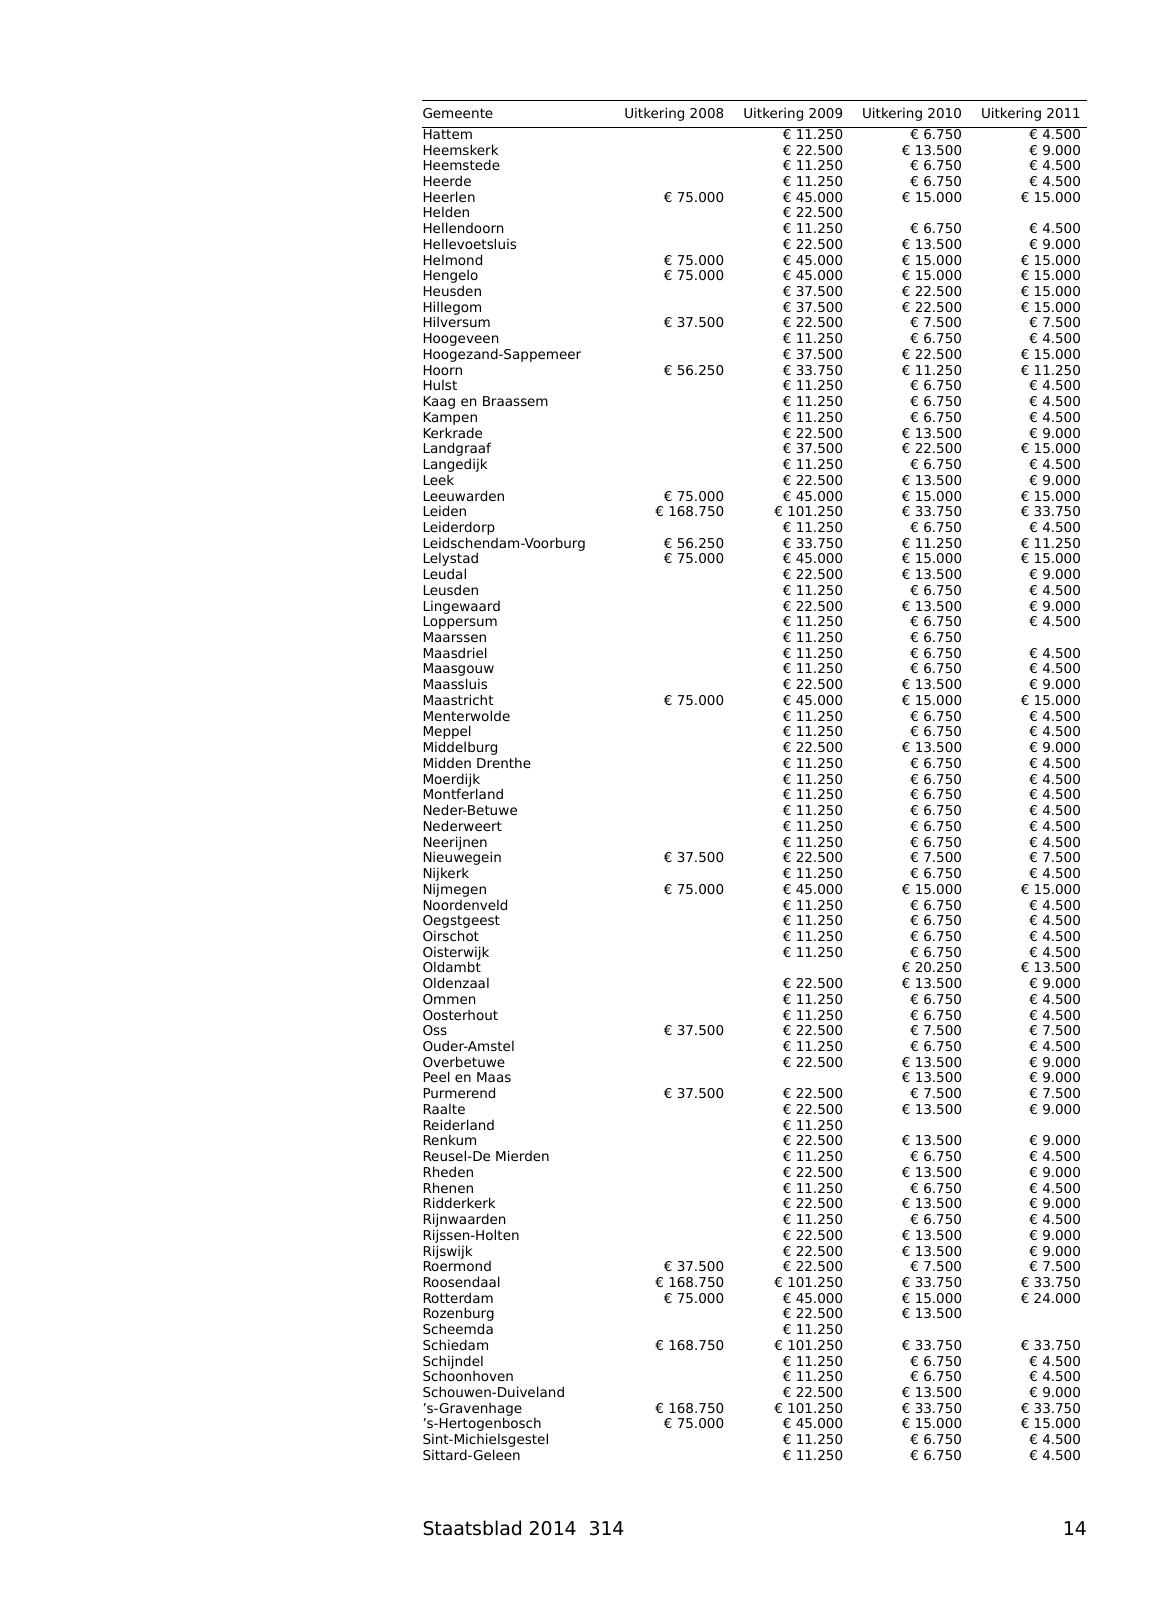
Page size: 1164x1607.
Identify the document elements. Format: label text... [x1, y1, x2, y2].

table_cell € 4.500 [968, 866, 1087, 882]
table_cell € 11.250 [730, 1118, 849, 1133]
table_cell € 11.250 [730, 661, 849, 677]
table_cell € 13.500 [849, 1306, 968, 1322]
table_cell € 9.000 [968, 599, 1087, 614]
table_cell Schiedam [422, 1338, 611, 1353]
table_cell € 11.250 [730, 646, 849, 661]
table_cell € 56.250 [611, 536, 730, 551]
table_cell € 13.500 [849, 237, 968, 252]
table_cell € 11.250 [730, 1354, 849, 1369]
table_cell [611, 441, 730, 457]
table_cell € 11.250 [730, 709, 849, 724]
table_cell € 4.500 [968, 1008, 1087, 1023]
table_cell € 11.250 [730, 394, 849, 410]
table_cell [611, 1369, 730, 1385]
table_cell [611, 174, 730, 189]
table_cell € 45.000 [730, 268, 849, 284]
table_cell € 11.250 [968, 536, 1087, 551]
table_cell € 6.750 [849, 709, 968, 724]
table_cell [611, 709, 730, 724]
table_header Uitkering 2008 [611, 101, 730, 127]
table_cell € 33.750 [849, 1401, 968, 1416]
table_cell € 22.500 [730, 1306, 849, 1322]
table_cell € 6.750 [849, 929, 968, 944]
table_cell Schouwen-Duiveland [422, 1385, 611, 1401]
table_cell € 11.250 [730, 1180, 849, 1196]
table_cell Hellevoetsluis [422, 237, 611, 252]
table_cell € 11.250 [730, 174, 849, 189]
table_cell € 11.250 [730, 378, 849, 394]
table_cell Heemstede [422, 158, 611, 174]
table_cell € 15.000 [968, 190, 1087, 205]
table_cell Hoogeveen [422, 331, 611, 347]
table_cell Nijkerk [422, 866, 611, 882]
table_cell € 15.000 [968, 1416, 1087, 1432]
table_cell [611, 834, 730, 850]
table_cell € 22.500 [730, 1086, 849, 1102]
table_cell € 11.250 [730, 1008, 849, 1023]
table_cell € 22.500 [849, 347, 968, 362]
table_cell Leeuwarden [422, 488, 611, 504]
table_cell € 11.250 [730, 1212, 849, 1228]
table_cell € 9.000 [968, 1196, 1087, 1212]
table_cell € 75.000 [611, 882, 730, 897]
table_cell € 6.750 [849, 1008, 968, 1023]
table_cell € 20.250 [849, 960, 968, 976]
table_cell € 6.750 [849, 1149, 968, 1165]
table_cell € 75.000 [611, 693, 730, 708]
table_cell € 6.750 [849, 158, 968, 174]
table_cell Montferland [422, 787, 611, 803]
table_cell € 45.000 [730, 693, 849, 708]
table_cell [611, 331, 730, 347]
table_cell € 7.500 [968, 1259, 1087, 1275]
table_cell [611, 142, 730, 158]
table_cell € 15.000 [849, 488, 968, 504]
table_cell € 4.500 [968, 221, 1087, 237]
table_cell Middelburg [422, 740, 611, 756]
table_cell Nederweert [422, 819, 611, 834]
table_cell € 13.500 [849, 1055, 968, 1070]
table_cell [611, 992, 730, 1007]
table_cell € 15.000 [849, 268, 968, 284]
table_cell Roermond [422, 1259, 611, 1275]
table_cell [611, 1354, 730, 1369]
table_cell € 22.500 [730, 237, 849, 252]
table_cell € 22.500 [730, 1055, 849, 1070]
table_cell Maasgouw [422, 661, 611, 677]
table_cell € 15.000 [849, 551, 968, 567]
table_cell Hengelo [422, 268, 611, 284]
table_cell Raalte [422, 1102, 611, 1117]
table_cell Hattem [422, 128, 611, 142]
table_cell € 6.750 [849, 394, 968, 410]
table_cell Scheemda [422, 1322, 611, 1338]
table_cell [611, 1039, 730, 1054]
table_cell € 4.500 [968, 1354, 1087, 1369]
table_cell € 4.500 [968, 174, 1087, 189]
table_cell € 11.250 [730, 929, 849, 944]
table_cell € 13.500 [849, 425, 968, 441]
table_cell € 11.250 [730, 1448, 849, 1463]
table_cell [968, 205, 1087, 221]
table_cell [611, 205, 730, 221]
table_cell Lelystad [422, 551, 611, 567]
table_cell € 9.000 [968, 1243, 1087, 1259]
table_cell Rotterdam [422, 1291, 611, 1306]
table_cell € 6.750 [849, 803, 968, 819]
table_cell € 11.250 [730, 128, 849, 142]
table_header Uitkering 2011 [968, 101, 1087, 127]
table_cell Hoorn [422, 363, 611, 378]
table_cell € 7.500 [849, 850, 968, 866]
table_cell Leiden [422, 504, 611, 520]
table_cell € 11.250 [730, 630, 849, 646]
table_cell [611, 677, 730, 693]
table_cell [611, 284, 730, 299]
table_cell € 45.000 [730, 253, 849, 268]
table_cell € 22.500 [849, 300, 968, 315]
table_cell € 6.750 [849, 1212, 968, 1228]
table_cell € 33.750 [968, 1338, 1087, 1353]
table_cell € 6.750 [849, 457, 968, 473]
table_cell € 22.500 [730, 1243, 849, 1259]
table_cell € 11.250 [730, 457, 849, 473]
table_cell Helmond [422, 253, 611, 268]
table_cell € 33.750 [968, 504, 1087, 520]
table_cell Purmerend [422, 1086, 611, 1102]
table_cell Oldenzaal [422, 976, 611, 992]
table_cell Leusden [422, 583, 611, 598]
table_cell € 75.000 [611, 1291, 730, 1306]
table_cell ’s-Hertogenbosch [422, 1416, 611, 1432]
table_cell [611, 583, 730, 598]
table_cell € 7.500 [968, 1023, 1087, 1039]
table_cell € 11.250 [730, 724, 849, 740]
table_cell € 22.500 [730, 1259, 849, 1275]
table_cell € 11.250 [730, 992, 849, 1007]
table_cell Sittard-Geleen [422, 1448, 611, 1463]
table_cell € 6.750 [849, 1448, 968, 1463]
table_cell € 101.250 [730, 1401, 849, 1416]
table_cell € 9.000 [968, 1102, 1087, 1117]
table_cell € 11.250 [849, 363, 968, 378]
table_cell [849, 1118, 968, 1133]
table_cell € 7.500 [968, 315, 1087, 331]
table_cell Kampen [422, 410, 611, 425]
table_cell Heerde [422, 174, 611, 189]
table_cell Nieuwegein [422, 850, 611, 866]
table_cell € 22.500 [730, 1385, 849, 1401]
table_cell € 37.500 [730, 347, 849, 362]
table_cell € 22.500 [849, 441, 968, 457]
table_cell € 4.500 [968, 897, 1087, 913]
table_cell € 9.000 [968, 976, 1087, 992]
table_cell € 6.750 [849, 819, 968, 834]
table_cell Oegstgeest [422, 913, 611, 929]
table_cell € 6.750 [849, 756, 968, 771]
table_cell [611, 897, 730, 913]
table_cell € 37.500 [611, 1023, 730, 1039]
table_cell € 13.500 [849, 142, 968, 158]
table_cell Renkum [422, 1133, 611, 1149]
table_cell € 9.000 [968, 1070, 1087, 1086]
table_cell [611, 237, 730, 252]
table_cell € 37.500 [730, 441, 849, 457]
table_cell € 4.500 [968, 819, 1087, 834]
table_cell Rijswijk [422, 1243, 611, 1259]
table_cell € 6.750 [849, 520, 968, 536]
table_cell € 4.500 [968, 331, 1087, 347]
table_cell Oldambt [422, 960, 611, 976]
table_cell € 9.000 [968, 1228, 1087, 1243]
table_cell [611, 646, 730, 661]
table_cell [611, 599, 730, 614]
table_cell [611, 567, 730, 583]
table_cell [968, 1118, 1087, 1133]
table_cell Nijmegen [422, 882, 611, 897]
table_cell € 11.250 [730, 913, 849, 929]
table_cell € 7.500 [849, 1259, 968, 1275]
table_cell Peel en Maas [422, 1070, 611, 1086]
table_cell € 11.250 [849, 536, 968, 551]
table_cell € 11.250 [968, 363, 1087, 378]
table_cell € 6.750 [849, 331, 968, 347]
table_cell € 22.500 [730, 1133, 849, 1149]
table_cell € 22.500 [730, 1228, 849, 1243]
table_cell € 15.000 [968, 551, 1087, 567]
table_cell Maasdriel [422, 646, 611, 661]
table_cell € 13.500 [849, 1385, 968, 1401]
table_cell € 13.500 [849, 1165, 968, 1180]
table_cell € 4.500 [968, 1180, 1087, 1196]
table_cell [611, 1228, 730, 1243]
table_cell € 37.500 [611, 315, 730, 331]
table_cell € 22.500 [849, 284, 968, 299]
table_cell € 11.250 [730, 1432, 849, 1448]
table_cell € 9.000 [968, 1385, 1087, 1401]
table_cell € 22.500 [730, 976, 849, 992]
table_cell € 45.000 [730, 551, 849, 567]
table_cell € 13.500 [849, 473, 968, 488]
table_cell Rheden [422, 1165, 611, 1180]
table_cell € 4.500 [968, 378, 1087, 394]
table_cell € 13.500 [849, 567, 968, 583]
table_cell € 6.750 [849, 1039, 968, 1054]
table_cell € 22.500 [730, 1196, 849, 1212]
table_cell € 168.750 [611, 1338, 730, 1353]
table_cell € 37.500 [611, 1259, 730, 1275]
table_cell [611, 1322, 730, 1338]
table_cell [611, 1070, 730, 1086]
table_cell € 7.500 [849, 1086, 968, 1102]
table_cell € 4.500 [968, 410, 1087, 425]
table_cell Hilversum [422, 315, 611, 331]
table_cell [611, 347, 730, 362]
table_cell € 6.750 [849, 945, 968, 960]
table_cell € 101.250 [730, 504, 849, 520]
table_cell € 75.000 [611, 268, 730, 284]
table_cell € 11.250 [730, 866, 849, 882]
table_cell € 9.000 [968, 425, 1087, 441]
table_cell € 11.250 [730, 803, 849, 819]
table_cell Hoogezand-Sappemeer [422, 347, 611, 362]
table_cell € 4.500 [968, 646, 1087, 661]
table_cell € 22.500 [730, 850, 849, 866]
table_cell € 22.500 [730, 473, 849, 488]
table_cell [611, 614, 730, 630]
table_cell [730, 1070, 849, 1086]
table_cell Kerkrade [422, 425, 611, 441]
table_cell € 37.500 [730, 300, 849, 315]
table_cell Heerlen [422, 190, 611, 205]
table_cell € 7.500 [849, 315, 968, 331]
table_cell € 75.000 [611, 551, 730, 567]
table_cell Moerdijk [422, 771, 611, 787]
table_cell € 4.500 [968, 709, 1087, 724]
table_cell [611, 378, 730, 394]
table_cell Leidschendam-Voorburg [422, 536, 611, 551]
table_cell € 4.500 [968, 756, 1087, 771]
table_cell € 15.000 [849, 1291, 968, 1306]
table_cell Oss [422, 1023, 611, 1039]
table_cell Menterwolde [422, 709, 611, 724]
table_cell [611, 1055, 730, 1070]
table_cell € 22.500 [730, 142, 849, 158]
table_cell € 6.750 [849, 834, 968, 850]
table_cell [611, 221, 730, 237]
table_cell € 56.250 [611, 363, 730, 378]
table_cell € 11.250 [730, 1039, 849, 1054]
table_cell [968, 1306, 1087, 1322]
table_cell Oisterwijk [422, 945, 611, 960]
table_cell € 11.250 [730, 819, 849, 834]
table_cell € 7.500 [968, 850, 1087, 866]
table_cell € 4.500 [968, 1448, 1087, 1463]
table_cell € 4.500 [968, 724, 1087, 740]
table_cell Leudal [422, 567, 611, 583]
table_cell Rhenen [422, 1180, 611, 1196]
table_cell Hellendoorn [422, 221, 611, 237]
table_cell € 15.000 [968, 268, 1087, 284]
table_cell € 11.250 [730, 520, 849, 536]
table_cell € 33.750 [849, 504, 968, 520]
table_cell € 4.500 [968, 787, 1087, 803]
table_cell Ridderkerk [422, 1196, 611, 1212]
table_cell [611, 410, 730, 425]
table_cell € 6.750 [849, 897, 968, 913]
table_cell € 15.000 [849, 190, 968, 205]
table_cell € 6.750 [849, 128, 968, 142]
table_cell € 75.000 [611, 190, 730, 205]
table_cell € 37.500 [611, 850, 730, 866]
table_cell Lingewaard [422, 599, 611, 614]
table_cell € 22.500 [730, 567, 849, 583]
table_cell [611, 819, 730, 834]
table_cell Midden Drenthe [422, 756, 611, 771]
table_cell € 4.500 [968, 457, 1087, 473]
table_cell [611, 960, 730, 976]
table_cell € 11.250 [730, 331, 849, 347]
table_cell € 4.500 [968, 1369, 1087, 1385]
table_cell € 101.250 [730, 1338, 849, 1353]
table_cell [611, 976, 730, 992]
table_cell € 9.000 [968, 1133, 1087, 1149]
table_cell € 22.500 [730, 315, 849, 331]
table_cell Maastricht [422, 693, 611, 708]
table_cell € 13.500 [849, 599, 968, 614]
table_cell € 101.250 [730, 1275, 849, 1291]
table_cell € 6.750 [849, 410, 968, 425]
table_cell € 22.500 [730, 1102, 849, 1117]
table_cell Maarssen [422, 630, 611, 646]
table_cell Leiderdorp [422, 520, 611, 536]
table_cell € 13.500 [849, 1228, 968, 1243]
table_cell [849, 205, 968, 221]
table_cell € 4.500 [968, 913, 1087, 929]
table_cell € 15.000 [968, 347, 1087, 362]
table_cell € 13.500 [849, 677, 968, 693]
table_cell [611, 1149, 730, 1165]
table_cell € 45.000 [730, 1416, 849, 1432]
table_cell [611, 771, 730, 787]
table_cell € 33.750 [849, 1275, 968, 1291]
table_cell € 4.500 [968, 803, 1087, 819]
table_cell € 6.750 [849, 614, 968, 630]
table_cell [968, 1322, 1087, 1338]
table_cell Oosterhout [422, 1008, 611, 1023]
table_cell Heusden [422, 284, 611, 299]
table_cell Schijndel [422, 1354, 611, 1369]
table_cell € 6.750 [849, 1180, 968, 1196]
table_cell € 13.500 [849, 976, 968, 992]
table_cell € 9.000 [968, 473, 1087, 488]
table_cell € 15.000 [968, 253, 1087, 268]
table_cell € 15.000 [849, 253, 968, 268]
table_cell € 33.750 [849, 1338, 968, 1353]
table_cell € 6.750 [849, 174, 968, 189]
table_cell Roosendaal [422, 1275, 611, 1291]
table_cell [611, 630, 730, 646]
table_cell € 37.500 [611, 1086, 730, 1102]
table_cell [611, 425, 730, 441]
table_cell Reusel-De Mierden [422, 1149, 611, 1165]
table_cell € 4.500 [968, 992, 1087, 1007]
table_cell [611, 661, 730, 677]
table_cell € 4.500 [968, 771, 1087, 787]
table_cell € 11.250 [730, 771, 849, 787]
table_cell € 11.250 [730, 1149, 849, 1165]
table_cell [611, 1102, 730, 1117]
table_cell € 15.000 [849, 1416, 968, 1432]
table_cell € 6.750 [849, 1369, 968, 1385]
table_cell [611, 1180, 730, 1196]
table_cell Kaag en Braassem [422, 394, 611, 410]
table_cell [611, 1118, 730, 1133]
table_cell € 6.750 [849, 787, 968, 803]
table_cell € 22.500 [730, 599, 849, 614]
table_cell [611, 1165, 730, 1180]
table_cell € 6.750 [849, 221, 968, 237]
table_cell € 24.000 [968, 1291, 1087, 1306]
table_cell € 45.000 [730, 882, 849, 897]
table_cell € 11.250 [730, 756, 849, 771]
table_cell € 22.500 [730, 1023, 849, 1039]
table_cell € 4.500 [968, 614, 1087, 630]
table_cell € 75.000 [611, 253, 730, 268]
table_cell [849, 1322, 968, 1338]
table_cell [730, 960, 849, 976]
table_cell Reiderland [422, 1118, 611, 1133]
table_cell € 6.750 [849, 646, 968, 661]
table_cell € 15.000 [849, 882, 968, 897]
table_cell € 22.500 [730, 425, 849, 441]
table_cell € 45.000 [730, 190, 849, 205]
table_cell Sint-Michielsgestel [422, 1432, 611, 1448]
table_cell € 9.000 [968, 740, 1087, 756]
table_cell [611, 1448, 730, 1463]
table_cell € 4.500 [968, 158, 1087, 174]
table_cell € 13.500 [849, 1196, 968, 1212]
table_cell [611, 866, 730, 882]
table_cell € 37.500 [730, 284, 849, 299]
table_cell € 13.500 [849, 1102, 968, 1117]
table_cell Ommen [422, 992, 611, 1007]
table_cell [611, 787, 730, 803]
table_cell Maassluis [422, 677, 611, 693]
table_cell € 6.750 [849, 724, 968, 740]
table_cell € 168.750 [611, 504, 730, 520]
table_cell € 22.500 [730, 677, 849, 693]
table_cell € 75.000 [611, 1416, 730, 1432]
table_cell [611, 724, 730, 740]
table_cell Meppel [422, 724, 611, 740]
table_cell € 9.000 [968, 237, 1087, 252]
table_cell € 4.500 [968, 834, 1087, 850]
table_cell € 6.750 [849, 1354, 968, 1369]
table_cell € 4.500 [968, 929, 1087, 944]
table_header Uitkering 2010 [849, 101, 968, 127]
table_cell Langedijk [422, 457, 611, 473]
table_cell € 11.250 [730, 945, 849, 960]
table_cell € 4.500 [968, 1039, 1087, 1054]
table_cell Schoonhoven [422, 1369, 611, 1385]
table_cell € 6.750 [849, 1432, 968, 1448]
table_cell Overbetuwe [422, 1055, 611, 1070]
table_cell [611, 1432, 730, 1448]
table_cell € 15.000 [968, 284, 1087, 299]
table_cell Rijnwaarden [422, 1212, 611, 1228]
table_cell [611, 945, 730, 960]
table_cell € 4.500 [968, 128, 1087, 142]
table_cell € 11.250 [730, 1322, 849, 1338]
table_cell [611, 1133, 730, 1149]
table_cell € 9.000 [968, 142, 1087, 158]
table_cell € 33.750 [968, 1275, 1087, 1291]
table_cell € 75.000 [611, 488, 730, 504]
table_cell Hillegom [422, 300, 611, 315]
table_cell [968, 630, 1087, 646]
table_cell [611, 1385, 730, 1401]
table_cell € 6.750 [849, 866, 968, 882]
table_cell Rozenburg [422, 1306, 611, 1322]
table_cell € 7.500 [849, 1023, 968, 1039]
table_cell € 45.000 [730, 1291, 849, 1306]
table_cell € 6.750 [849, 913, 968, 929]
table_cell € 4.500 [968, 1432, 1087, 1448]
table_cell [611, 929, 730, 944]
table_cell € 4.500 [968, 1212, 1087, 1228]
table_cell [611, 1008, 730, 1023]
table_cell [611, 457, 730, 473]
table_cell € 6.750 [849, 378, 968, 394]
table_cell € 15.000 [968, 693, 1087, 708]
table_cell Loppersum [422, 614, 611, 630]
table_cell Oirschot [422, 929, 611, 944]
table_cell € 168.750 [611, 1401, 730, 1416]
table_cell Hulst [422, 378, 611, 394]
table_cell Neerijnen [422, 834, 611, 850]
table_cell € 9.000 [968, 567, 1087, 583]
table_cell € 9.000 [968, 1165, 1087, 1180]
table_cell [611, 128, 730, 142]
table_cell € 6.750 [849, 630, 968, 646]
table_header Uitkering 2009 [730, 101, 849, 127]
table_cell € 33.750 [730, 363, 849, 378]
table_cell € 11.250 [730, 897, 849, 913]
table_cell € 4.500 [968, 1149, 1087, 1165]
table_cell € 33.750 [730, 536, 849, 551]
table_cell [611, 913, 730, 929]
table_cell [611, 473, 730, 488]
table_cell € 168.750 [611, 1275, 730, 1291]
table_cell Heemskerk [422, 142, 611, 158]
table_cell € 11.250 [730, 614, 849, 630]
table_cell € 6.750 [849, 992, 968, 1007]
table_cell € 15.000 [849, 693, 968, 708]
table_cell € 4.500 [968, 661, 1087, 677]
table_cell ’s-Gravenhage [422, 1401, 611, 1416]
table_cell € 4.500 [968, 945, 1087, 960]
table_cell € 6.750 [849, 583, 968, 598]
table_cell € 45.000 [730, 488, 849, 504]
table_cell € 13.500 [968, 960, 1087, 976]
table_cell [611, 158, 730, 174]
table_cell Rijssen-Holten [422, 1228, 611, 1243]
table_cell [611, 1212, 730, 1228]
table_cell € 15.000 [968, 882, 1087, 897]
table_cell € 13.500 [849, 1070, 968, 1086]
table_cell Helden [422, 205, 611, 221]
table_cell € 7.500 [968, 1086, 1087, 1102]
table_cell € 9.000 [968, 1055, 1087, 1070]
table_cell € 13.500 [849, 1243, 968, 1259]
table_cell € 11.250 [730, 583, 849, 598]
table_cell € 11.250 [730, 158, 849, 174]
table_cell € 15.000 [968, 300, 1087, 315]
table_cell [611, 300, 730, 315]
table_cell € 9.000 [968, 677, 1087, 693]
table_cell € 22.500 [730, 740, 849, 756]
table_header Gemeente [422, 101, 611, 127]
table_cell Neder-Betuwe [422, 803, 611, 819]
table_cell Noordenveld [422, 897, 611, 913]
table_cell € 22.500 [730, 205, 849, 221]
table_cell € 4.500 [968, 394, 1087, 410]
table_cell € 11.250 [730, 410, 849, 425]
table_cell € 22.500 [730, 1165, 849, 1180]
table_cell € 15.000 [968, 488, 1087, 504]
table_cell € 4.500 [968, 520, 1087, 536]
table_cell [611, 520, 730, 536]
table_cell € 6.750 [849, 661, 968, 677]
table_cell [611, 1306, 730, 1322]
table_cell € 15.000 [968, 441, 1087, 457]
table_cell [611, 756, 730, 771]
table_cell € 13.500 [849, 1133, 968, 1149]
table_cell € 6.750 [849, 771, 968, 787]
table_cell Ouder-Amstel [422, 1039, 611, 1054]
table_cell [611, 803, 730, 819]
table_cell € 13.500 [849, 740, 968, 756]
table_cell [611, 1196, 730, 1212]
table_cell € 11.250 [730, 834, 849, 850]
table_cell € 4.500 [968, 583, 1087, 598]
table_cell € 11.250 [730, 221, 849, 237]
table_cell [611, 394, 730, 410]
table_cell € 33.750 [968, 1401, 1087, 1416]
table_cell [611, 1243, 730, 1259]
table_cell Landgraaf [422, 441, 611, 457]
table_cell [611, 740, 730, 756]
table_cell € 11.250 [730, 1369, 849, 1385]
table_cell € 11.250 [730, 787, 849, 803]
table_cell Leek [422, 473, 611, 488]
